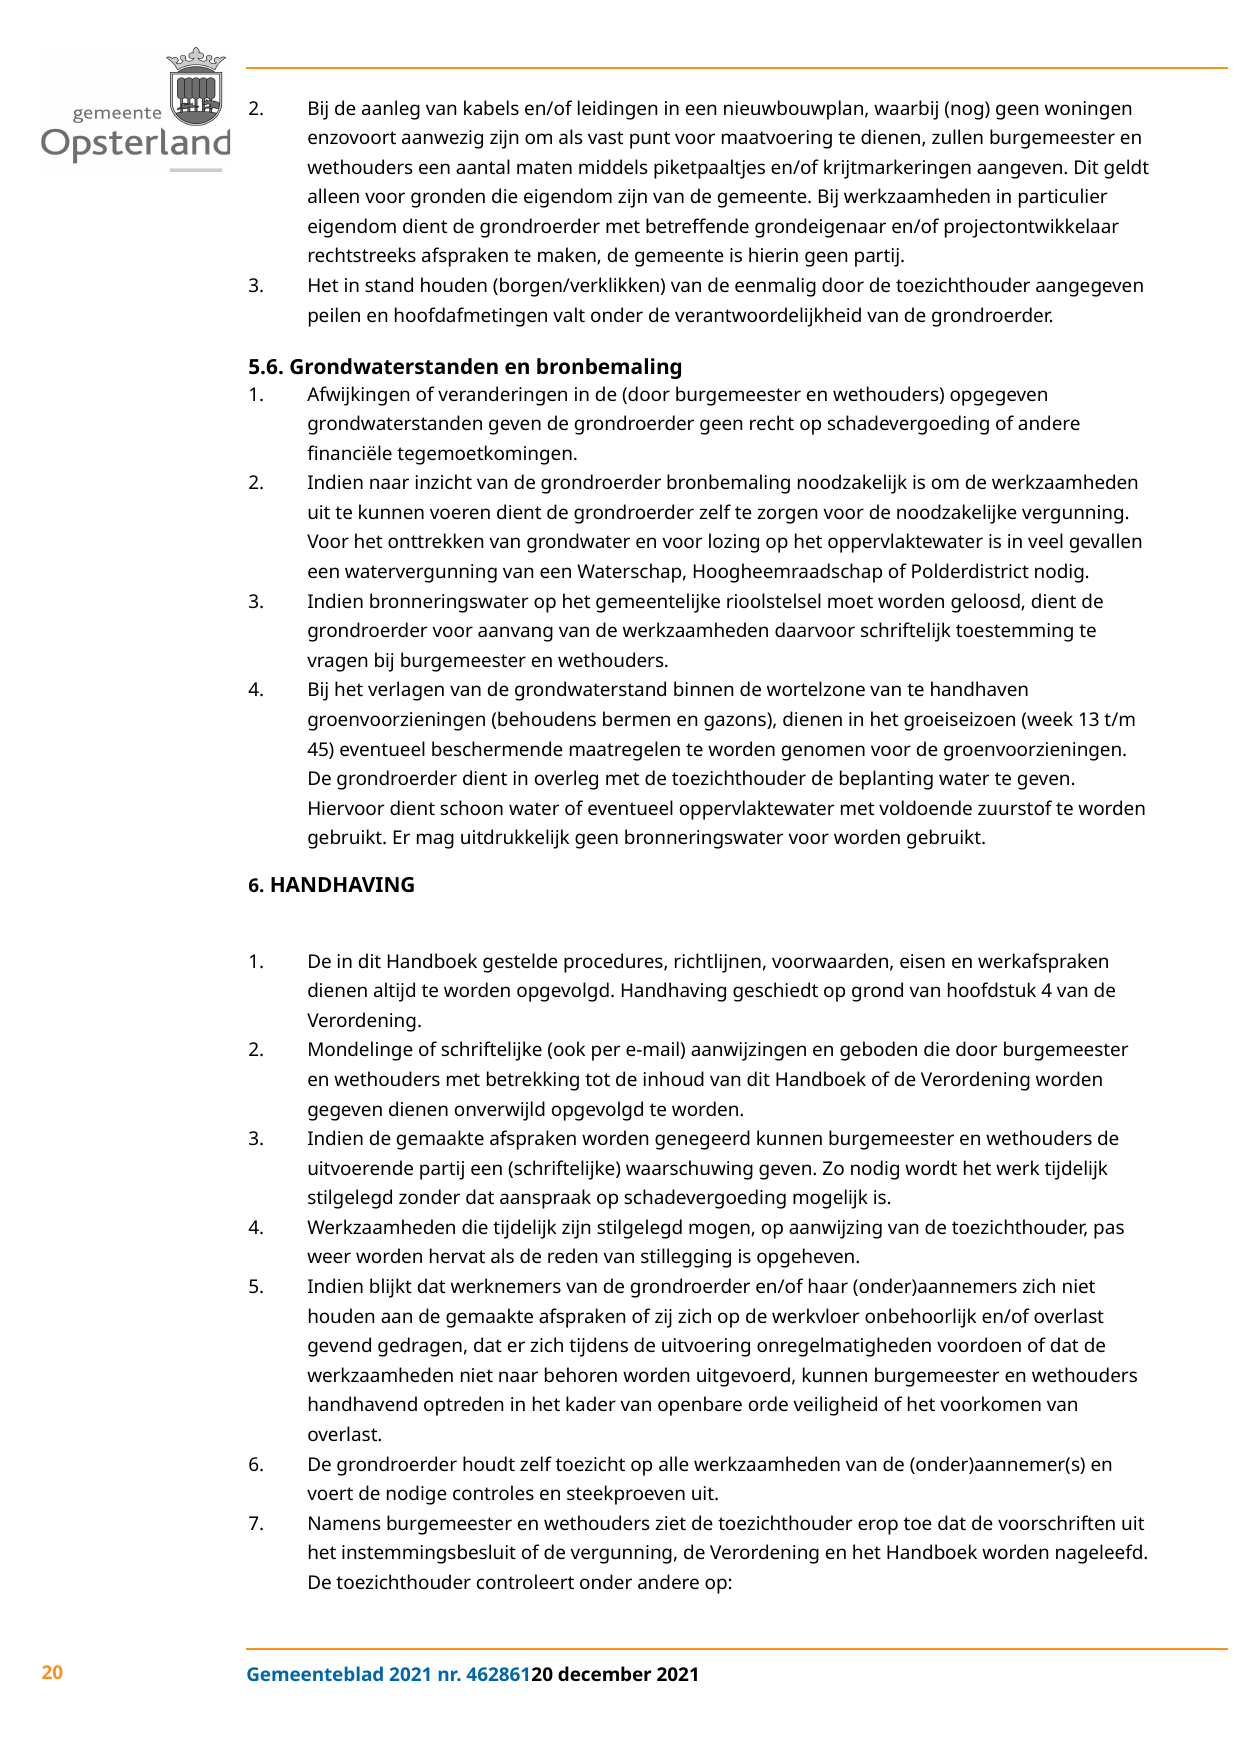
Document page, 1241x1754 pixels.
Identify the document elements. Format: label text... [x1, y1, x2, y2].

list Mondelinge of schriftelijke (ook per e-mail) aanwijzingen en geboden die door burgemeester en wethouders met betrekking tot de inhoud van dit Handboek of de Verordening worden gegeven dienen onverwijld opgevolgd te worden. [248, 1037, 1152, 1121]
list Indien naar inzicht van de grondroerder bronbemaling noodzakelijk is om de werkzaamheden uit te kunnen voeren dient de grondroerder zelf te zorgen voor de noodzakelijke vergunning. Voor het onttrekken van grondwater en voor lozing op het oppervlaktewater is in veel gevallen een watervergunning van een Waterschap, Hoogheemraadschap of Polderdistrict nodig. [248, 469, 1152, 584]
list Indien blijkt dat werknemers van de grondroerder en/of haar (onder)aannemers zich niet houden aan de gemaakte afspraken of zij zich op de werkvloer onbehoorlijk en/of overlast gevend gedragen, dat er zich tijdens de uitvoering onregelmatigheden voordoen of dat de werkzaamheden niet naar behoren worden uitgevoerd, kunnen burgemeester en wethouders handhavend optreden in het kader van openbare orde veiligheid of het voorkomen van overlast. [248, 1273, 1152, 1447]
text 6. HANDHAVING [248, 870, 1152, 898]
list Afwijkingen of veranderingen in de (door burgemeester en wethouders) opgegeven grondwaterstanden geven de grondroerder geen recht op schadevergoeding of andere financiële tegemoetkomingen. [248, 381, 1152, 466]
list De grondroerder houdt zelf toezicht op alle werkzaamheden van de (onder)aannemer(s) en voert de nodige controles en steekproeven uit. [248, 1451, 1152, 1506]
list Indien de gemaakte afspraken worden genegeerd kunnen burgemeester en wethouders de uitvoerende partij een (schriftelijke) waarschuwing geven. Zo nodig wordt het werk tijdelijk stilgelegd zonder dat aanspraak op schadevergoeding mogelijk is. [248, 1125, 1152, 1210]
list Bij het verlagen van de grondwaterstand binnen de wortelzone van te handhaven groenvoorzieningen (behoudens bermen en gazons), dienen in het groeiseizoen (week 13 t/m 45) eventueel beschermende maatregelen te worden genomen voor de groenvoorzieningen. De grondroerder dient in overleg met de toezichthouder de beplanting water te geven. Hiervoor dient schoon water of eventueel oppervlaktewater met voldoende zuurstof te worden gebruikt. Er mag uitdrukkelijk geen bronneringswater voor worden gebruikt. [248, 677, 1152, 850]
list Namens burgemeester en wethouders ziet de toezichthouder erop toe dat de voorschriften uit het instemmingsbesluit of de vergunning, de Verordening en het Handboek worden nageleefd. [248, 1510, 1152, 1565]
picture [41, 47, 231, 172]
list Werkzaamheden die tijdelijk zijn stilgelegd mogen, op aanwijzing van de toezichthouder, pas weer worden hervat als de reden van stillegging is opgeheven. [248, 1214, 1152, 1269]
list Bij de aanleg van kabels en/of leidingen in een nieuwbouwplan, waarbij (nog) geen woningen enzovoort aanwezig zijn om als vast punt voor maatvoering te dienen, zullen burgemeester en wethouders een aantal maten middels piketpaaltjes en/of krijtmarkeringen aangeven. Dit geldt alleen voor gronden die eigendom zijn van de gemeente. Bij werkzaamheden in particulier eigendom dient de grondroerder met betreffende grondeigenaar en/of projectontwikkelaar rechtstreeks afspraken te maken, de gemeente is hierin geen partij. [248, 95, 1152, 268]
list De toezichthouder controleert onder andere op: [248, 1569, 1152, 1595]
list Indien bronneringswater op het gemeentelijke rioolstelsel moet worden geloosd, dient de grondroerder voor aanvang van de werkzaamheden daarvoor schriftelijk toestemming te vragen bij burgemeester en wethouders. [248, 588, 1152, 673]
text 5.6. Grondwaterstanden en bronbemaling [248, 352, 1152, 381]
list De in dit Handboek gestelde procedures, richtlijnen, voorwaarden, eisen en werkafspraken dienen altijd te worden opgevolgd. Handhaving geschiedt op grond van hoofdstuk 4 van de Verordening. [248, 948, 1152, 1033]
list Het in stand houden (borgen/verklikken) van de eenmalig door de toezichthouder aangegeven peilen en hoofdafmetingen valt onder de verantwoordelijkheid van de grondroerder. [248, 272, 1152, 328]
